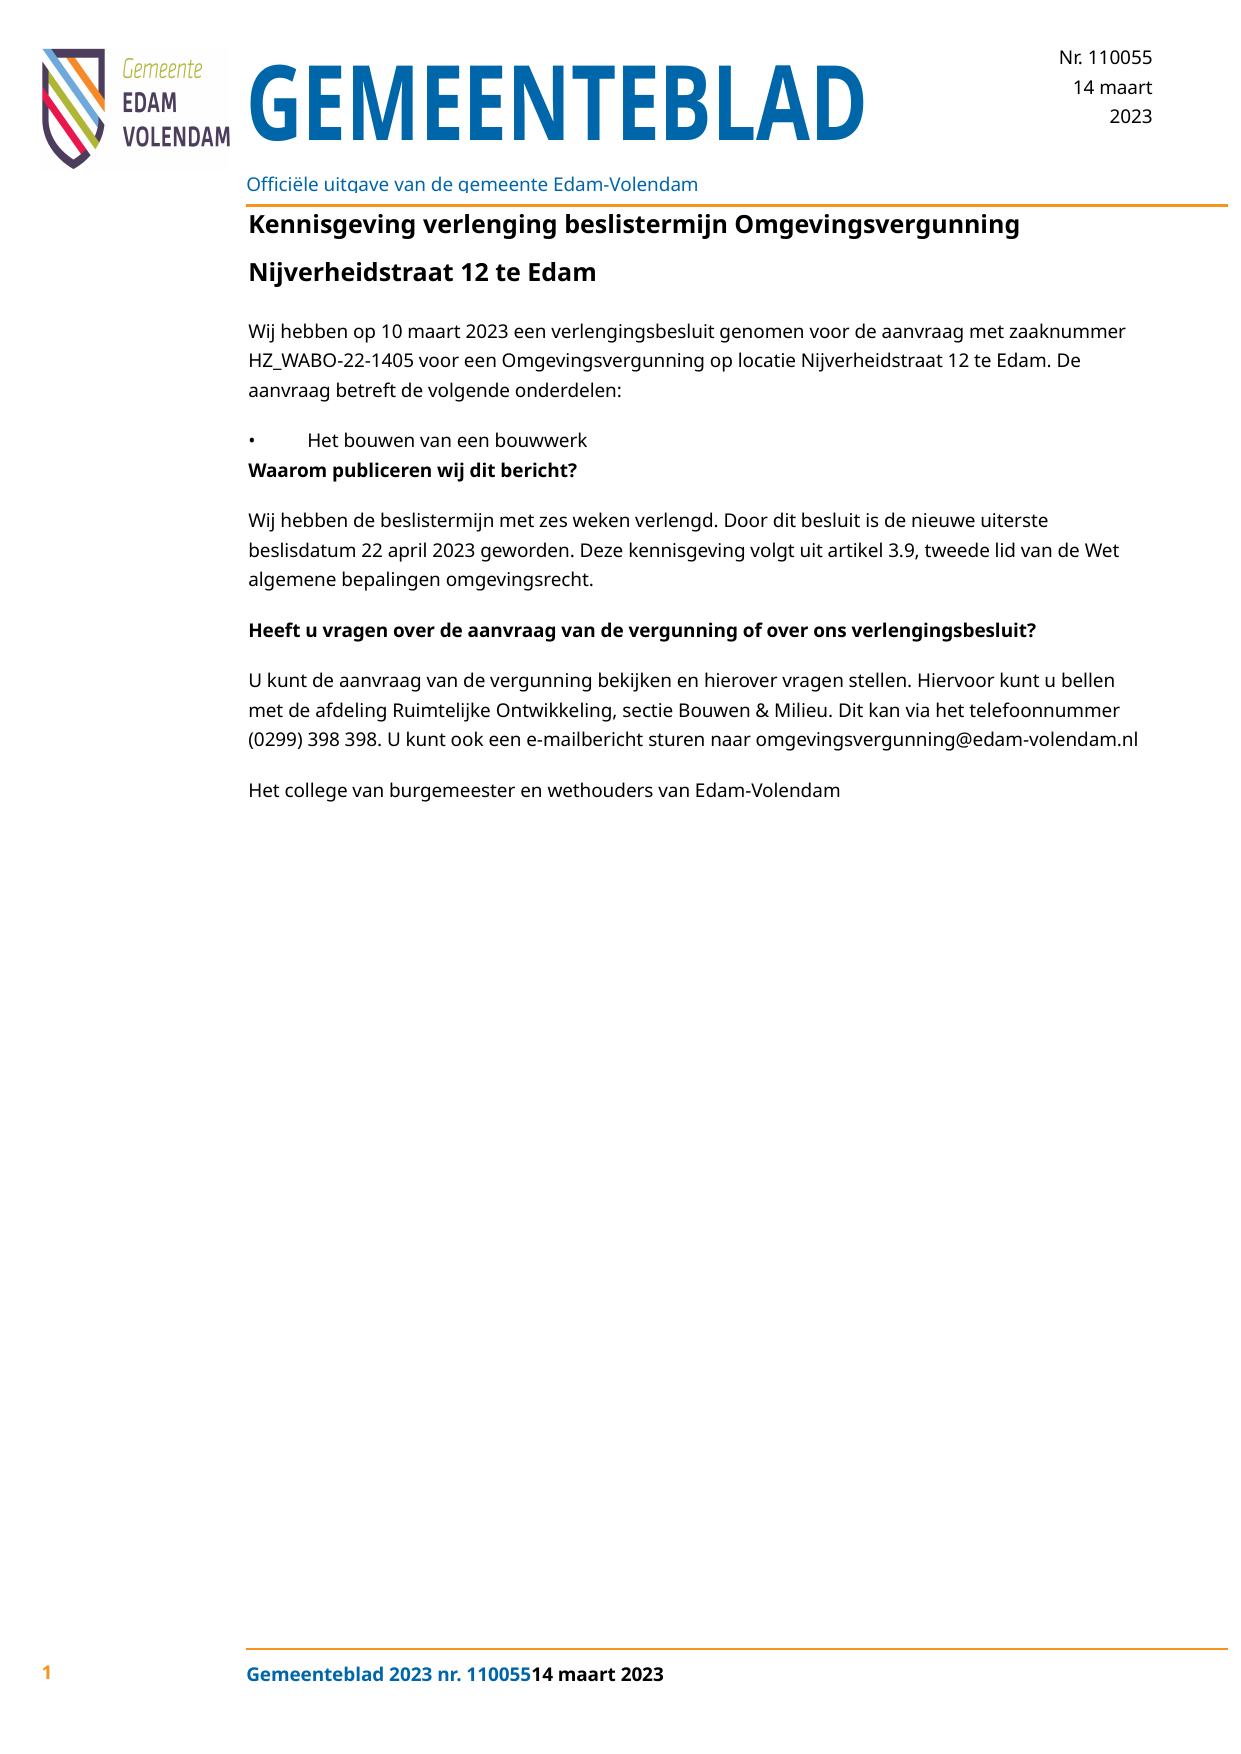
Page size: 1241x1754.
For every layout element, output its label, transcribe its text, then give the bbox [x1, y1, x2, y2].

text Wij hebben de beslistermijn met zes weken verlengd. Door dit besluit is de nieuwe uiterste beslisdatum 22 april 2023 geworden. Deze kennisgeving volgt uit artikel 3.9, tweede lid van de Wet algemene bepalingen omgevingsrecht. [248, 507, 1152, 592]
text U kunt de aanvraag van de vergunning bekijken en hierover vragen stellen. Hiervoor kunt u bellen met de afdeling Ruimtelijke Ontwikkeling, sectie Bouwen & Milieu. Dit kan via het telefoonnummer (0299) 398 398. U kunt ook een e-mailbericht sturen naar omgevingsvergunning@edam-volendam.nl [248, 667, 1152, 752]
text Kennisgeving verlenging beslistermijn Omgevingsvergunning Nijverheidstraat 12 te Edam [248, 207, 1152, 288]
text Heeft u vragen over de aanvraag van de vergunning of over ons verlengingsbesluit? [248, 617, 1152, 643]
text Het college van burgemeester en wethouders van Edam-Volendam [248, 777, 1152, 803]
text Wij hebben op 10 maart 2023 een verlengingsbesluit genomen voor de aanvraag met zaaknummer HZ_WABO-22-1405 voor een Omgevingsvergunning op locatie Nijverheidstraat 12 te Edam. De aanvraag betreft de volgende onderdelen: [248, 318, 1152, 403]
picture [41, 47, 231, 172]
list Het bouwen van een bouwwerk [248, 427, 1152, 453]
text Waarom publiceren wij dit bericht? [248, 457, 1152, 483]
